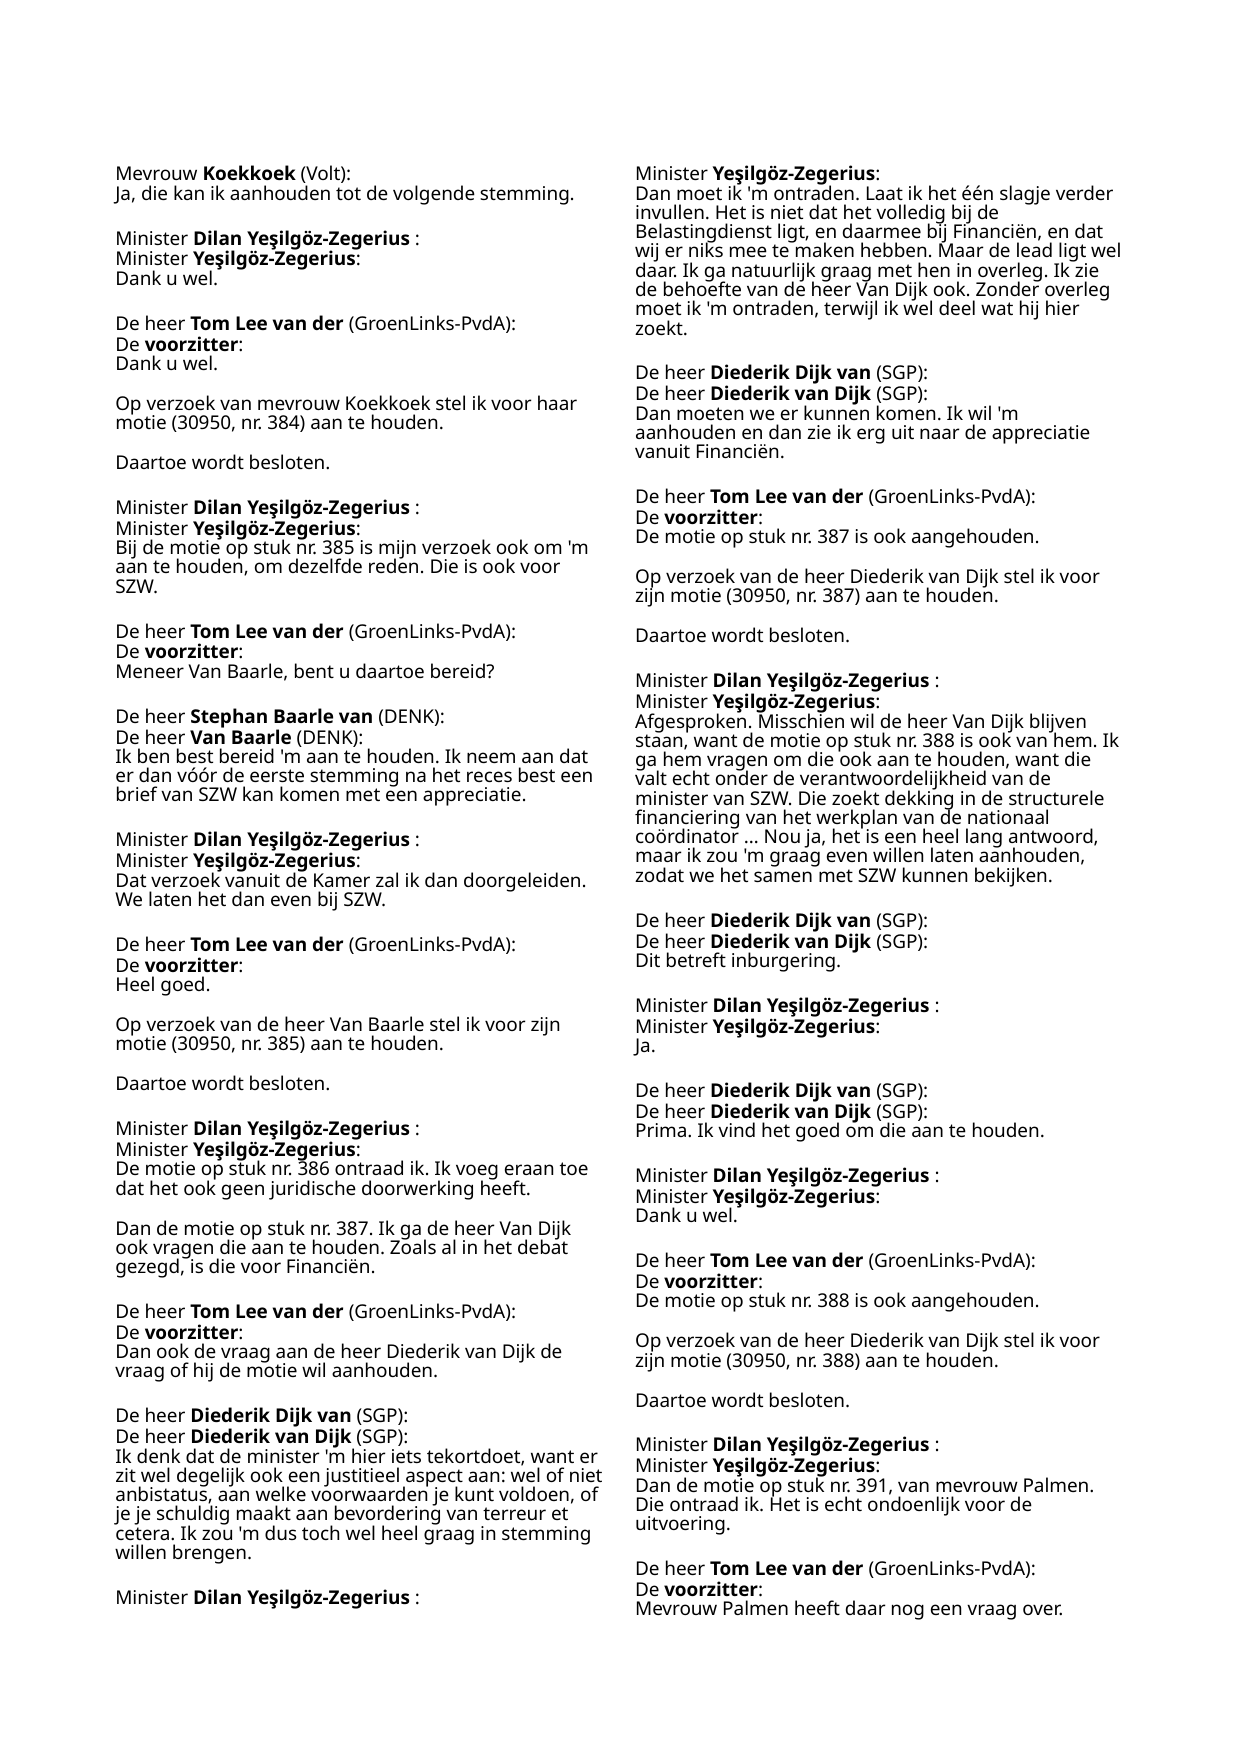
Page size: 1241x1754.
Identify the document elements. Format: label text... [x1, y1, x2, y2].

text Minister Yeşilgöz-Zegerius: [115, 852, 605, 872]
text Dan de motie op stuk nr. 391, van mevrouw Palmen. Die ontraad ik. Het is echt ondoenlijk voor de uitvoering. [635, 1477, 1125, 1534]
text Minister Dilan Yeşilgöz-Zegerius : [635, 992, 1125, 1018]
text De heer Diederik van Dijk (SGP): [635, 1103, 1125, 1122]
text Minister Yeşilgöz-Zegerius: [115, 520, 605, 539]
text De heer Tom Lee van der (GroenLinks-PvdA): [635, 1555, 1125, 1581]
text De heer Diederik Dijk van (SGP): [635, 907, 1125, 933]
text Minister Yeşilgöz-Zegerius: [115, 1141, 605, 1160]
text Minister Dilan Yeşilgöz-Zegerius : [635, 1162, 1125, 1188]
text Minister Yeşilgöz-Zegerius: [635, 165, 1125, 184]
text Meneer Van Baarle, bent u daartoe bereid? [115, 663, 605, 682]
text De voorzitter: [635, 1273, 1125, 1292]
text Minister Dilan Yeşilgöz-Zegerius : [635, 668, 1125, 693]
text De heer Diederik Dijk van (SGP): [115, 1403, 605, 1428]
text Dank u wel. [115, 270, 605, 289]
text Minister Dilan Yeşilgöz-Zegerius : [115, 225, 605, 250]
text De voorzitter: [115, 336, 605, 355]
text De heer Tom Lee van der (GroenLinks-PvdA): [635, 1247, 1125, 1273]
text Minister Yeşilgöz-Zegerius: [635, 1457, 1125, 1477]
text Prima. Ik vind het goed om die aan te houden. [635, 1122, 1125, 1141]
text De heer Tom Lee van der (GroenLinks-PvdA): [115, 618, 605, 643]
text Afgesproken. Misschien wil de heer Van Dijk blijven staan, want de motie op stuk nr. 388 is ook van hem. Ik ga hem vragen om die ook aan te houden, want die valt echt onder de verantwoordelijkheid van de minister van SZW. Die zoekt dekking in de structurele financiering van het werkplan van de nationaal coördinator … Nou ja, het is een heel lang antwoord, maar ik zou 'm graag even willen laten aanhouden, zodat we het samen met SZW kunnen bekijken. [635, 713, 1125, 886]
text Dit betreft inburgering. [635, 952, 1125, 971]
text De voorzitter: [115, 957, 605, 976]
text De heer Diederik Dijk van (SGP): [635, 359, 1125, 385]
text De motie op stuk nr. 388 is ook aangehouden. [635, 1292, 1125, 1312]
text Dat verzoek vanuit de Kamer zal ik dan doorgeleiden. We laten het dan even bij SZW. [115, 872, 605, 910]
text De heer Stephan Baarle van (DENK): [115, 703, 605, 729]
text Daartoe wordt besloten. [115, 1075, 605, 1094]
text De heer Tom Lee van der (GroenLinks-PvdA): [115, 310, 605, 336]
text Minister Yeşilgöz-Zegerius: [635, 1018, 1125, 1037]
text Ik ben best bereid 'm aan te houden. Ik neem aan dat er dan vóór de eerste stemming na het reces best een brief van SZW kan komen met een appreciatie. [115, 748, 605, 806]
text Minister Dilan Yeşilgöz-Zegerius : [635, 1432, 1125, 1457]
text De heer Van Baarle (DENK): [115, 729, 605, 748]
text Minister Dilan Yeşilgöz-Zegerius : [115, 1584, 605, 1610]
text Daartoe wordt besloten. [635, 627, 1125, 647]
text Ja, die kan ik aanhouden tot de volgende stemming. [115, 184, 605, 204]
text De heer Tom Lee van der (GroenLinks-PvdA): [635, 483, 1125, 509]
text Dank u wel. [115, 355, 605, 374]
text Daartoe wordt besloten. [115, 454, 605, 473]
text De voorzitter: [635, 1581, 1125, 1600]
text Minister Yeşilgöz-Zegerius: [635, 1188, 1125, 1207]
text De voorzitter: [115, 643, 605, 663]
text De motie op stuk nr. 387 is ook aangehouden. [635, 528, 1125, 547]
text De heer Tom Lee van der (GroenLinks-PvdA): [115, 931, 605, 957]
text Ik denk dat de minister 'm hier iets tekortdoet, want er zit wel degelijk ook een justitieel aspect aan: wel of niet anbistatus, aan welke voorwaarden je kunt voldoen, of je je schuldig maakt aan bevordering van terreur et cetera. Ik zou 'm dus toch wel heel graag in stemming willen brengen. [115, 1448, 605, 1563]
text De heer Diederik Dijk van (SGP): [635, 1077, 1125, 1103]
text Op verzoek van mevrouw Koekkoek stel ik voor haar motie (30950, nr. 384) aan te houden. [115, 395, 605, 433]
text Op verzoek van de heer Diederik van Dijk stel ik voor zijn motie (30950, nr. 387) aan te houden. [635, 568, 1125, 607]
text Op verzoek van de heer Van Baarle stel ik voor zijn motie (30950, nr. 385) aan te houden. [115, 1016, 605, 1054]
text De heer Diederik van Dijk (SGP): [635, 933, 1125, 952]
text Heel goed. [115, 976, 605, 995]
text De voorzitter: [115, 1324, 605, 1343]
text Mevrouw Koekkoek (Volt): [115, 165, 605, 184]
text Dan ook de vraag aan de heer Diederik van Dijk de vraag of hij de motie wil aanhouden. [115, 1343, 605, 1382]
text De heer Diederik van Dijk (SGP): [115, 1428, 605, 1448]
text Daartoe wordt besloten. [635, 1392, 1125, 1411]
text Dank u wel. [635, 1207, 1125, 1226]
text Minister Yeşilgöz-Zegerius: [115, 250, 605, 270]
text Minister Dilan Yeşilgöz-Zegerius : [115, 827, 605, 852]
text Bij de motie op stuk nr. 385 is mijn verzoek ook om 'm aan te houden, om dezelfde reden. Die is ook voor SZW. [115, 539, 605, 597]
text Minister Dilan Yeşilgöz-Zegerius : [115, 494, 605, 520]
text De heer Tom Lee van der (GroenLinks-PvdA): [115, 1298, 605, 1324]
text Dan moet ik 'm ontraden. Laat ik het één slagje verder invullen. Het is niet dat het volledig bij de Belastingdienst ligt, en daarmee bij Financiën, en dat wij er niks mee te maken hebben. Maar de lead ligt wel daar. Ik ga natuurlijk graag met hen in overleg. Ik zie de behoefte van de heer Van Dijk ook. Zonder overleg moet ik 'm ontraden, terwijl ik wel deel wat hij hier zoekt. [635, 184, 1125, 339]
text Mevrouw Palmen heeft daar nog een vraag over. [635, 1600, 1125, 1619]
text Dan de motie op stuk nr. 387. Ik ga de heer Van Dijk ook vragen die aan te houden. Zoals al in het debat gezegd, is die voor Financiën. [115, 1219, 605, 1277]
text De heer Diederik van Dijk (SGP): [635, 385, 1125, 404]
text Minister Yeşilgöz-Zegerius: [635, 693, 1125, 713]
text De voorzitter: [635, 509, 1125, 528]
text Dan moeten we er kunnen komen. Ik wil 'm aanhouden en dan zie ik erg uit naar de appreciatie vanuit Financiën. [635, 404, 1125, 462]
text Minister Dilan Yeşilgöz-Zegerius : [115, 1115, 605, 1141]
text Op verzoek van de heer Diederik van Dijk stel ik voor zijn motie (30950, nr. 388) aan te houden. [635, 1332, 1125, 1371]
text De motie op stuk nr. 386 ontraad ik. Ik voeg eraan toe dat het ook geen juridische doorwerking heeft. [115, 1160, 605, 1199]
text Ja. [635, 1037, 1125, 1056]
